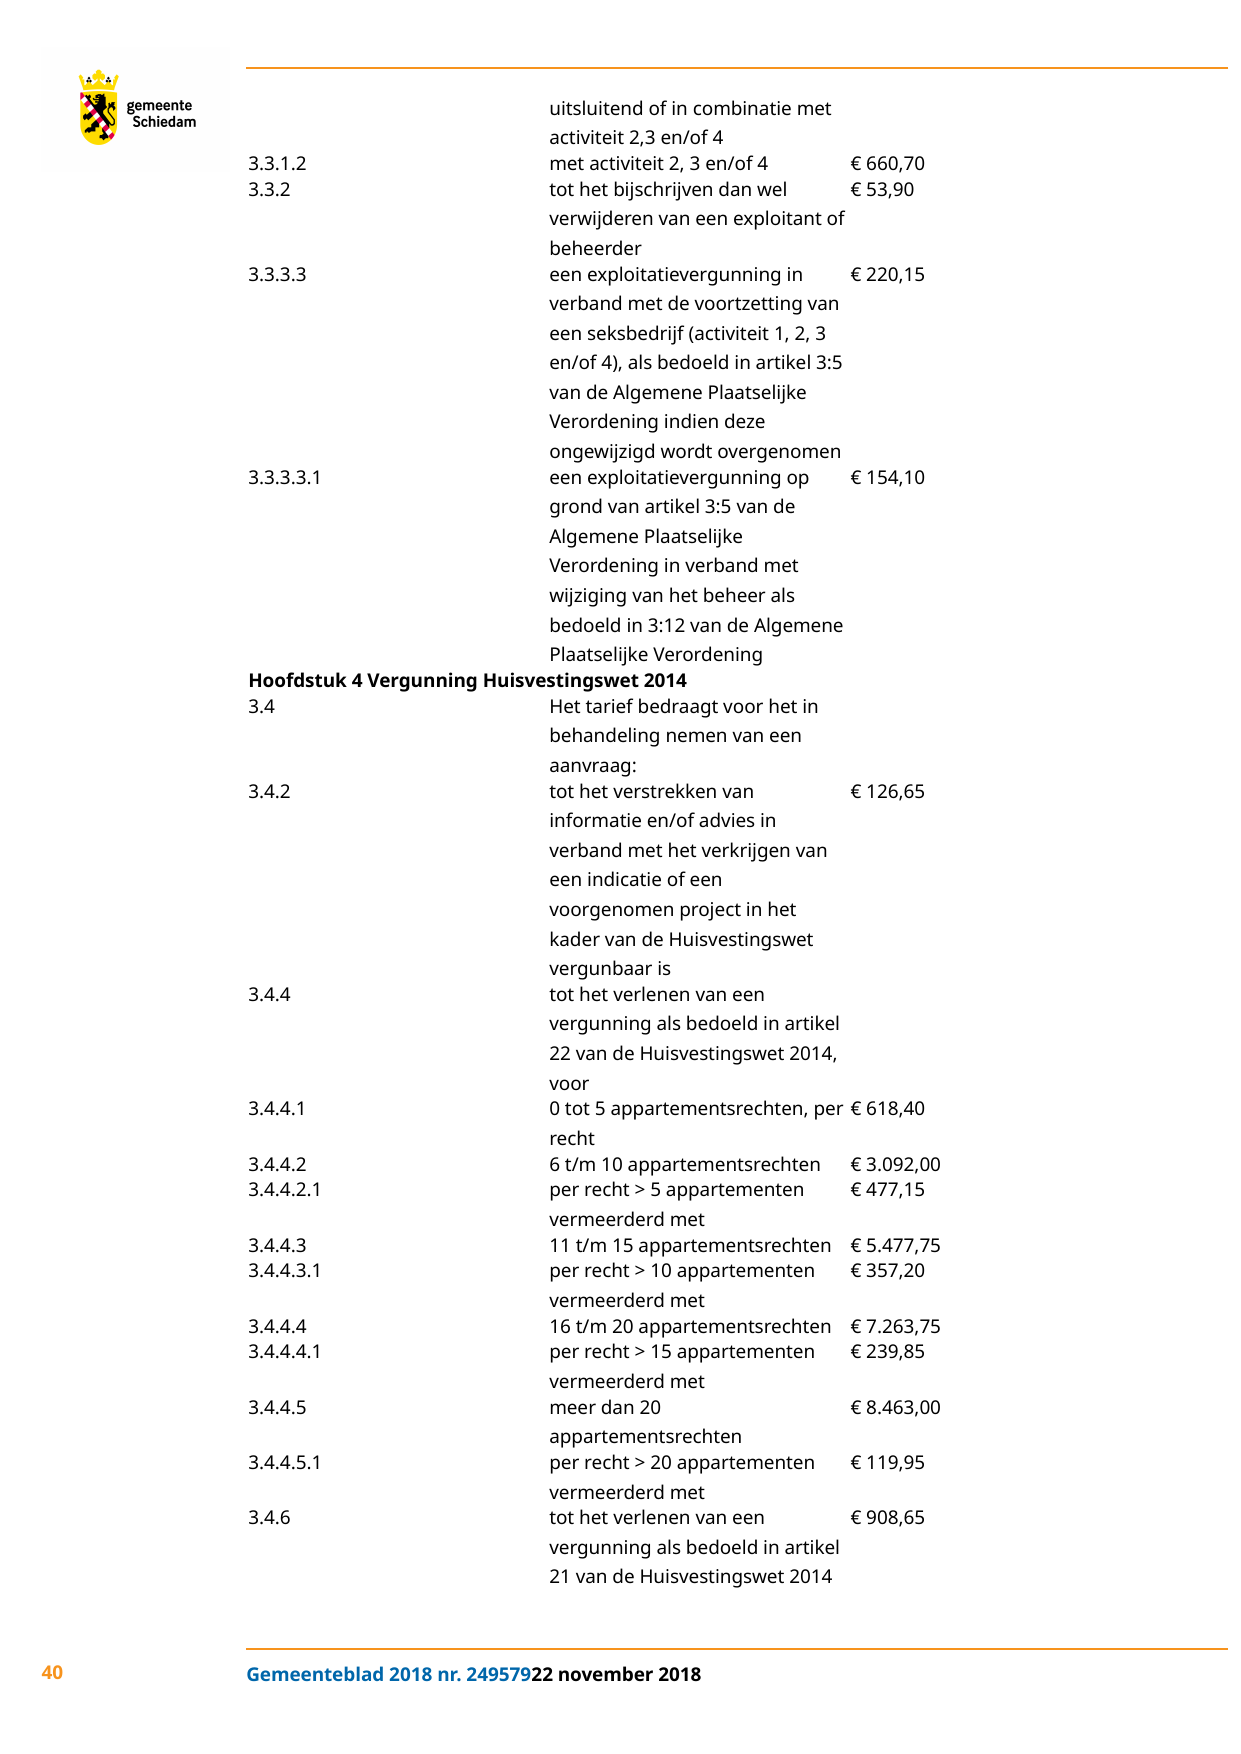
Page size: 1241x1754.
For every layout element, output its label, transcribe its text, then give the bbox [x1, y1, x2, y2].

table_cell 3.4.4.2.1 [248, 1177, 549, 1232]
table_cell 3.4.4.1 [248, 1096, 549, 1151]
table_cell € 477,15 [850, 1177, 1152, 1232]
table_cell 3.4.4.2 [248, 1151, 549, 1177]
table_cell per recht > 10 appartementen vermeerderd met [549, 1258, 850, 1313]
table_cell 3.4.4 [248, 981, 549, 1096]
table_cell € 126,65 [850, 778, 1152, 981]
table_cell € 660,70 [850, 150, 1152, 176]
table_cell per recht > 5 appartementen vermeerderd met [549, 1177, 850, 1232]
table_cell tot het verstrekken van informatie en/of advies in verband met het verkrijgen van een indicatie of een voorgenomen project in het kader van de Huisvestingswet vergunbaar is [549, 778, 850, 981]
table_cell 3.3.3.3 [248, 261, 549, 464]
picture [41, 47, 231, 172]
table_cell 3.4.2 [248, 778, 549, 981]
table_cell tot het verlenen van een vergunning als bedoeld in artikel 21 van de Huisvestingswet 2014 [549, 1505, 850, 1589]
table_cell € 8.463,00 [850, 1394, 1152, 1449]
table_cell 3.4.4.4 [248, 1313, 549, 1339]
table_cell 3.4.4.4.1 [248, 1339, 549, 1394]
table_cell 3.4.6 [248, 1505, 549, 1589]
table_cell € 119,95 [850, 1449, 1152, 1504]
table_cell tot het verlenen van een vergunning als bedoeld in artikel 22 van de Huisvestingswet 2014, voor [549, 981, 850, 1096]
table_cell [850, 693, 1152, 778]
table_cell 3.3.3.3.1 [248, 464, 549, 667]
table_cell tot het bijschrijven dan wel verwijderen van een exploitant of beheerder [549, 176, 850, 261]
table_cell 3.3.1.2 [248, 150, 549, 176]
table_cell € 357,20 [850, 1258, 1152, 1313]
table_cell € 7.263,75 [850, 1313, 1152, 1339]
table_cell € 53,90 [850, 176, 1152, 261]
table_cell 3.4.4.5.1 [248, 1449, 549, 1504]
table_cell per recht > 15 appartementen vermeerderd met [549, 1339, 850, 1394]
table_cell met activiteit 2, 3 en/of 4 [549, 150, 850, 176]
table_cell [850, 981, 1152, 1096]
table_cell 3.3.2 [248, 176, 549, 261]
table_cell meer dan 20 appartementsrechten [549, 1394, 850, 1449]
table_cell 6 t/m 10 appartementsrechten [549, 1151, 850, 1177]
table_cell € 5.477,75 [850, 1232, 1152, 1258]
table_cell [248, 95, 549, 150]
table_cell een exploitatievergunning op grond van artikel 3:5 van de Algemene Plaatselijke Verordening in verband met wijziging van het beheer als bedoeld in 3:12 van de Algemene Plaatselijke Verordening [549, 464, 850, 667]
table_cell 3.4.4.5 [248, 1394, 549, 1449]
table_cell Hoofdstuk 4 Vergunning Huisvestingswet 2014 [248, 667, 1152, 693]
table_cell uitsluitend of in combinatie met activiteit 2,3 en/of 4 [549, 95, 850, 150]
table_cell [850, 95, 1152, 150]
table_cell 16 t/m 20 appartementsrechten [549, 1313, 850, 1339]
table_cell Het tarief bedraagt voor het in behandeling nemen van een aanvraag: [549, 693, 850, 778]
table_cell € 220,15 [850, 261, 1152, 464]
table_cell 3.4.4.3 [248, 1232, 549, 1258]
table_cell € 154,10 [850, 464, 1152, 667]
table_cell € 239,85 [850, 1339, 1152, 1394]
table_cell 0 tot 5 appartementsrechten, per recht [549, 1096, 850, 1151]
table_cell € 618,40 [850, 1096, 1152, 1151]
table_cell € 3.092,00 [850, 1151, 1152, 1177]
table_cell 11 t/m 15 appartementsrechten [549, 1232, 850, 1258]
table_cell een exploitatievergunning in verband met de voortzetting van een seksbedrijf (activiteit 1, 2, 3 en/of 4), als bedoeld in artikel 3:5 van de Algemene Plaatselijke Verordening indien deze ongewijzigd wordt overgenomen [549, 261, 850, 464]
table_cell per recht > 20 appartementen vermeerderd met [549, 1449, 850, 1504]
table_cell 3.4 [248, 693, 549, 778]
table_cell 3.4.4.3.1 [248, 1258, 549, 1313]
table_cell € 908,65 [850, 1505, 1152, 1589]
